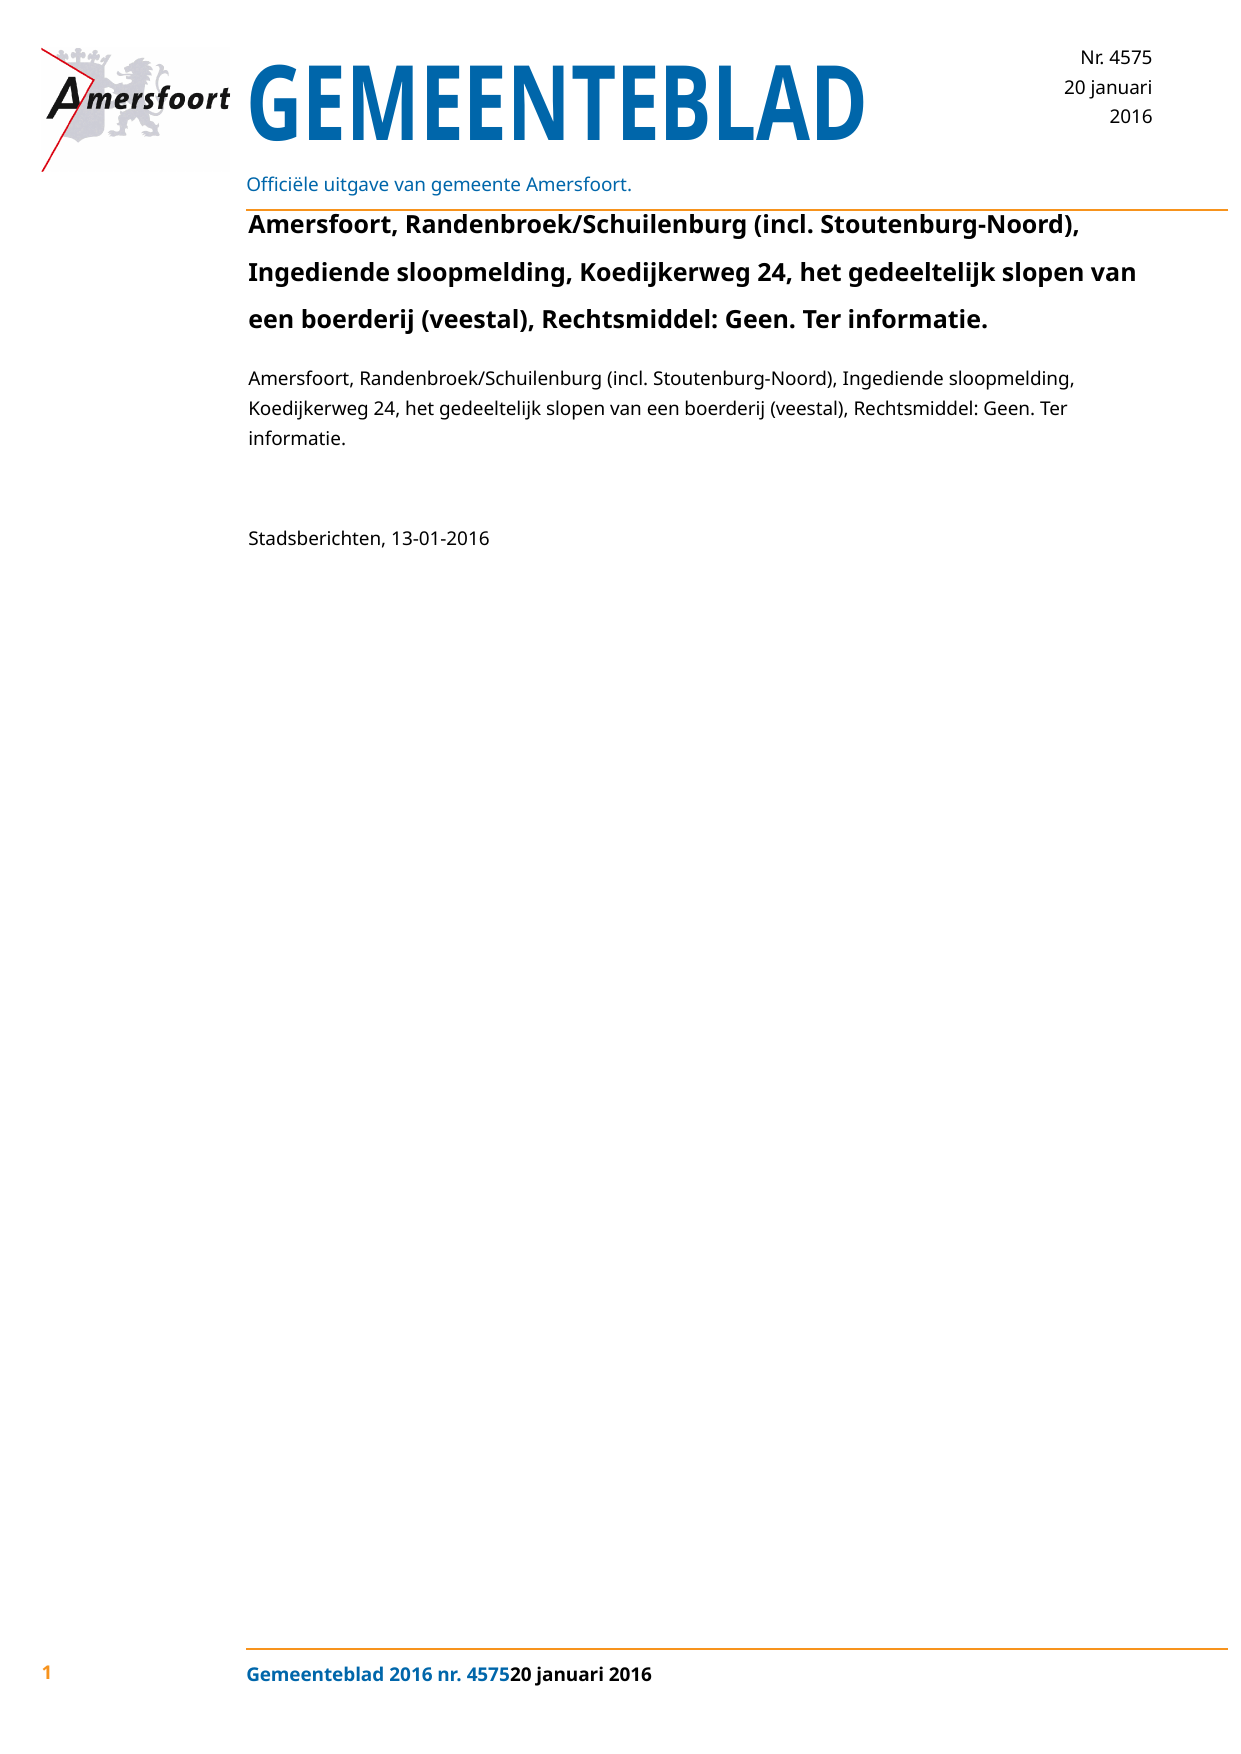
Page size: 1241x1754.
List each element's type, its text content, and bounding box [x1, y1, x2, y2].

text Amersfoort, Randenbroek/Schuilenburg (incl. Stoutenburg-Noord), Ingediende sloopmelding, Koedijkerweg 24, het gedeeltelijk slopen van een boerderij (veestal), Rechtsmiddel: Geen. Ter informatie. [248, 366, 1152, 450]
text Amersfoort, Randenbroek/Schuilenburg (incl. Stoutenburg-Noord), Ingediende sloopmelding, Koedijkerweg 24, het gedeeltelijk slopen van een boerderij (veestal), Rechtsmiddel: Geen. Ter informatie. [248, 211, 1152, 336]
text Stadsberichten, 13-01-2016 [248, 526, 1152, 551]
picture [41, 47, 231, 172]
